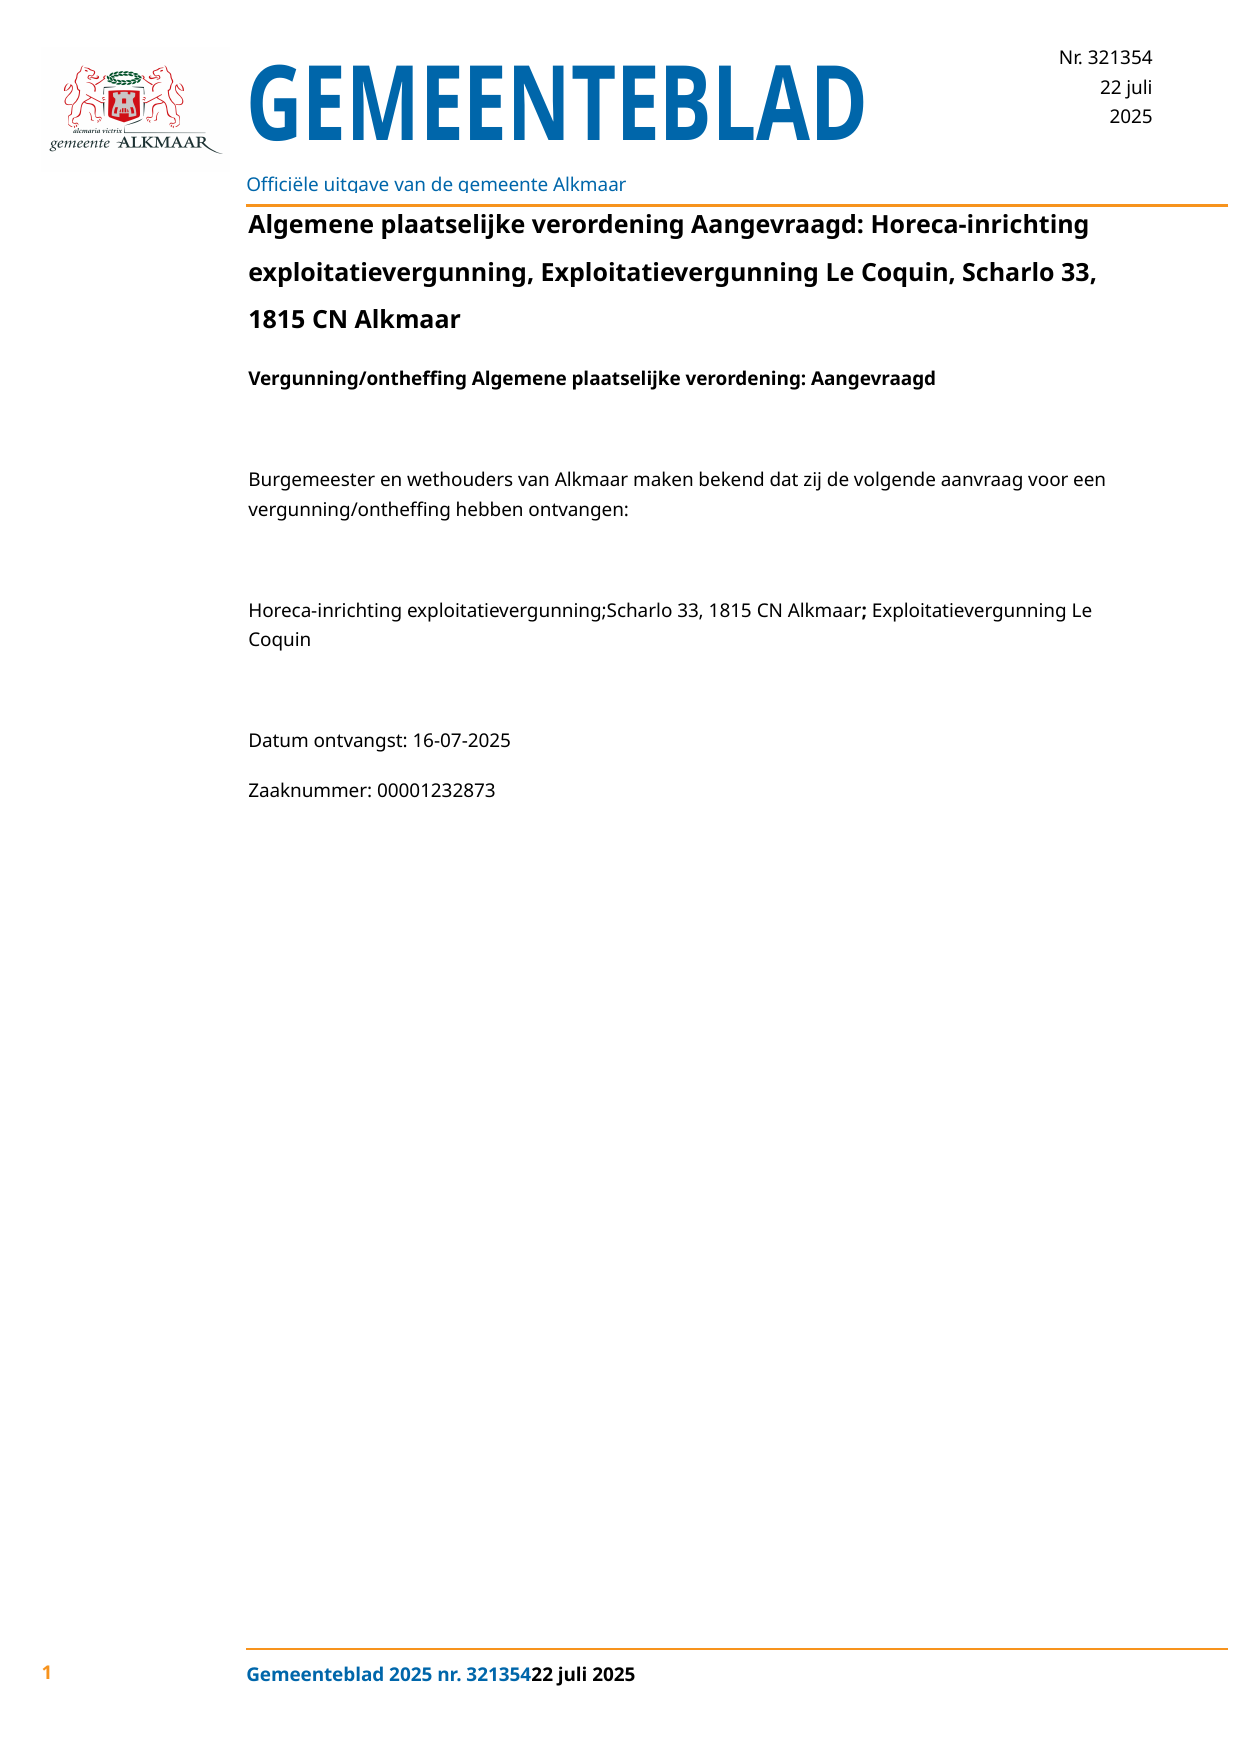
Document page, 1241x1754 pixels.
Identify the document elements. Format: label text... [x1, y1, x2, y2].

text Horeca-inrichting exploitatievergunning;Scharlo 33, 1815 CN Alkmaar; Exploitatievergunning Le Coquin [248, 597, 1152, 652]
text Algemene plaatselijke verordening Aangevraagd: Horeca-inrichting exploitatievergunning, Exploitatievergunning Le Coquin, Scharlo 33, 1815 CN Alkmaar [248, 207, 1152, 336]
text Zaaknummer: 00001232873 [248, 778, 1152, 803]
text Vergunning/ontheffing Algemene plaatselijke verordening: Aangevraagd [248, 366, 1152, 391]
text Burgemeester en wethouders van Alkmaar maken bekend dat zij de volgende aanvraag voor een vergunning/ontheffing hebben ontvangen: [248, 466, 1152, 522]
picture [41, 47, 231, 172]
text Datum ontvangst: 16-07-2025 [248, 727, 1152, 753]
